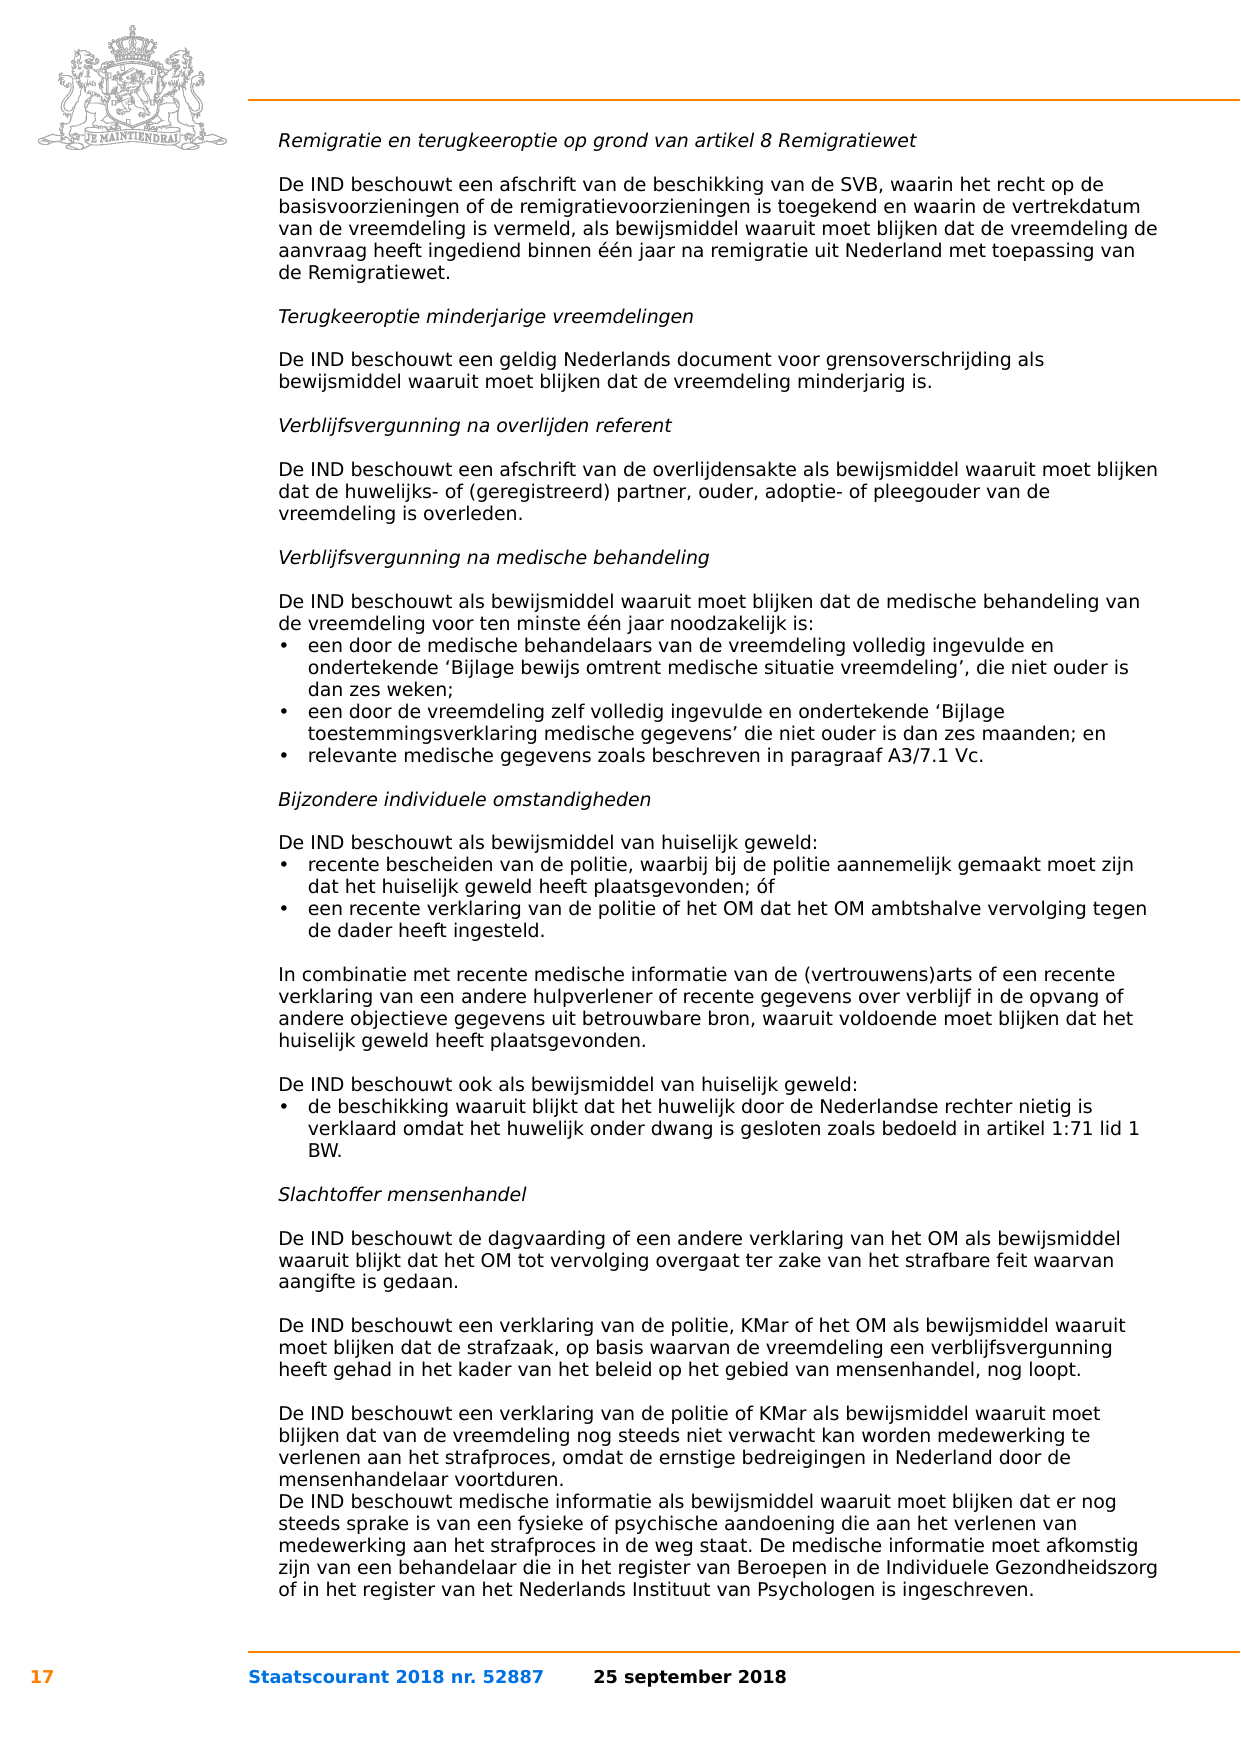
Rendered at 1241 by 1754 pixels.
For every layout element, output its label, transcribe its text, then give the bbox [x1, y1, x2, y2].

text De IND beschouwt als bewijsmiddel van huiselijk geweld: [278, 832, 1163, 854]
text • recente bescheiden van de politie, waarbij bij de politie aannemelijk gemaakt moet zijn dat het huiselijk geweld heeft plaatsgevonden; óf [278, 854, 1163, 898]
text In combinatie met recente medische informatie van de (vertrouwens)arts of een recente verklaring van een andere hulpverlener of recente gegevens over verblijf in de opvang of andere objectieve gegevens uit betrouwbare bron, waaruit voldoende moet blijken dat het huiselijk geweld heeft plaatsgevonden. [278, 964, 1163, 1052]
text De IND beschouwt ook als bewijsmiddel van huiselijk geweld: [278, 1074, 1163, 1096]
text De IND beschouwt een verklaring van de politie of KMar als bewijsmiddel waaruit moet blijken dat van de vreemdeling nog steeds niet verwacht kan worden medewerking te verlenen aan het strafproces, omdat de ernstige bedreigingen in Nederland door de mensenhandelaar voortduren. [278, 1403, 1163, 1491]
picture [38, 25, 227, 150]
text De IND beschouwt een verklaring van de politie, KMar of het OM als bewijsmiddel waaruit moet blijken dat de strafzaak, op basis waarvan de vreemdeling een verblijfsvergunning heeft gehad in het kader van het beleid op het gebied van mensenhandel, nog loopt. [278, 1315, 1163, 1381]
subtitle Verblijfsvergunning na overlijden referent [278, 415, 1163, 437]
subtitle Bijzondere individuele omstandigheden [278, 788, 1163, 810]
text • relevante medische gegevens zoals beschreven in paragraaf A3/7.1 Vc. [278, 744, 1163, 767]
text De IND beschouwt een afschrift van de overlijdensakte als bewijsmiddel waaruit moet blijken dat de huwelijks- of (geregistreerd) partner, ouder, adoptie- of pleegouder van de vreemdeling is overleden. [278, 459, 1163, 525]
text De IND beschouwt een geldig Nederlands document voor grensoverschrijding als bewijsmiddel waaruit moet blijken dat de vreemdeling minderjarig is. [278, 349, 1163, 393]
subtitle Slachtoffer mensenhandel [278, 1184, 1163, 1206]
text • de beschikking waaruit blijkt dat het huwelijk door de Nederlandse rechter nietig is verklaard omdat het huwelijk onder dwang is gesloten zoals bedoeld in artikel 1:71 lid 1 BW. [278, 1096, 1163, 1162]
text De IND beschouwt als bewijsmiddel waaruit moet blijken dat de medische behandeling van de vreemdeling voor ten minste één jaar noodzakelijk is: [278, 591, 1163, 635]
text De IND beschouwt een afschrift van de beschikking van de SVB, waarin het recht op de basisvoorzieningen of de remigratievoorzieningen is toegekend en waarin de vertrekdatum van de vreemdeling is vermeld, als bewijsmiddel waaruit moet blijken dat de vreemdeling de aanvraag heeft ingediend binnen één jaar na remigratie uit Nederland met toepassing van de Remigratiewet. [278, 174, 1163, 284]
text De IND beschouwt de dagvaarding of een andere verklaring van het OM als bewijsmiddel waaruit blijkt dat het OM tot vervolging overgaat ter zake van het strafbare feit waarvan aangifte is gedaan. [278, 1227, 1163, 1293]
text • een door de vreemdeling zelf volledig ingevulde en ondertekende ‘Bijlage toestemmingsverklaring medische gegevens’ die niet ouder is dan zes maanden; en [278, 701, 1163, 744]
text • een recente verklaring van de politie of het OM dat het OM ambtshalve vervolging tegen de dader heeft ingesteld. [278, 898, 1163, 942]
subtitle Remigratie en terugkeeroptie op grond van artikel 8 Remigratiewet [278, 130, 1163, 152]
subtitle Verblijfsvergunning na medische behandeling [278, 547, 1163, 569]
subtitle Terugkeeroptie minderjarige vreemdelingen [278, 306, 1163, 327]
text • een door de medische behandelaars van de vreemdeling volledig ingevulde en ondertekende ‘Bijlage bewijs omtrent medische situatie vreemdeling’, die niet ouder is dan zes weken; [278, 635, 1163, 701]
text De IND beschouwt medische informatie als bewijsmiddel waaruit moet blijken dat er nog steeds sprake is van een fysieke of psychische aandoening die aan het verlenen van medewerking aan het strafproces in de weg staat. De medische informatie moet afkomstig zijn van een behandelaar die in het register van Beroepen in de Individuele Gezondheidszorg of in het register van het Nederlands Instituut van Psychologen is ingeschreven. [278, 1491, 1163, 1601]
